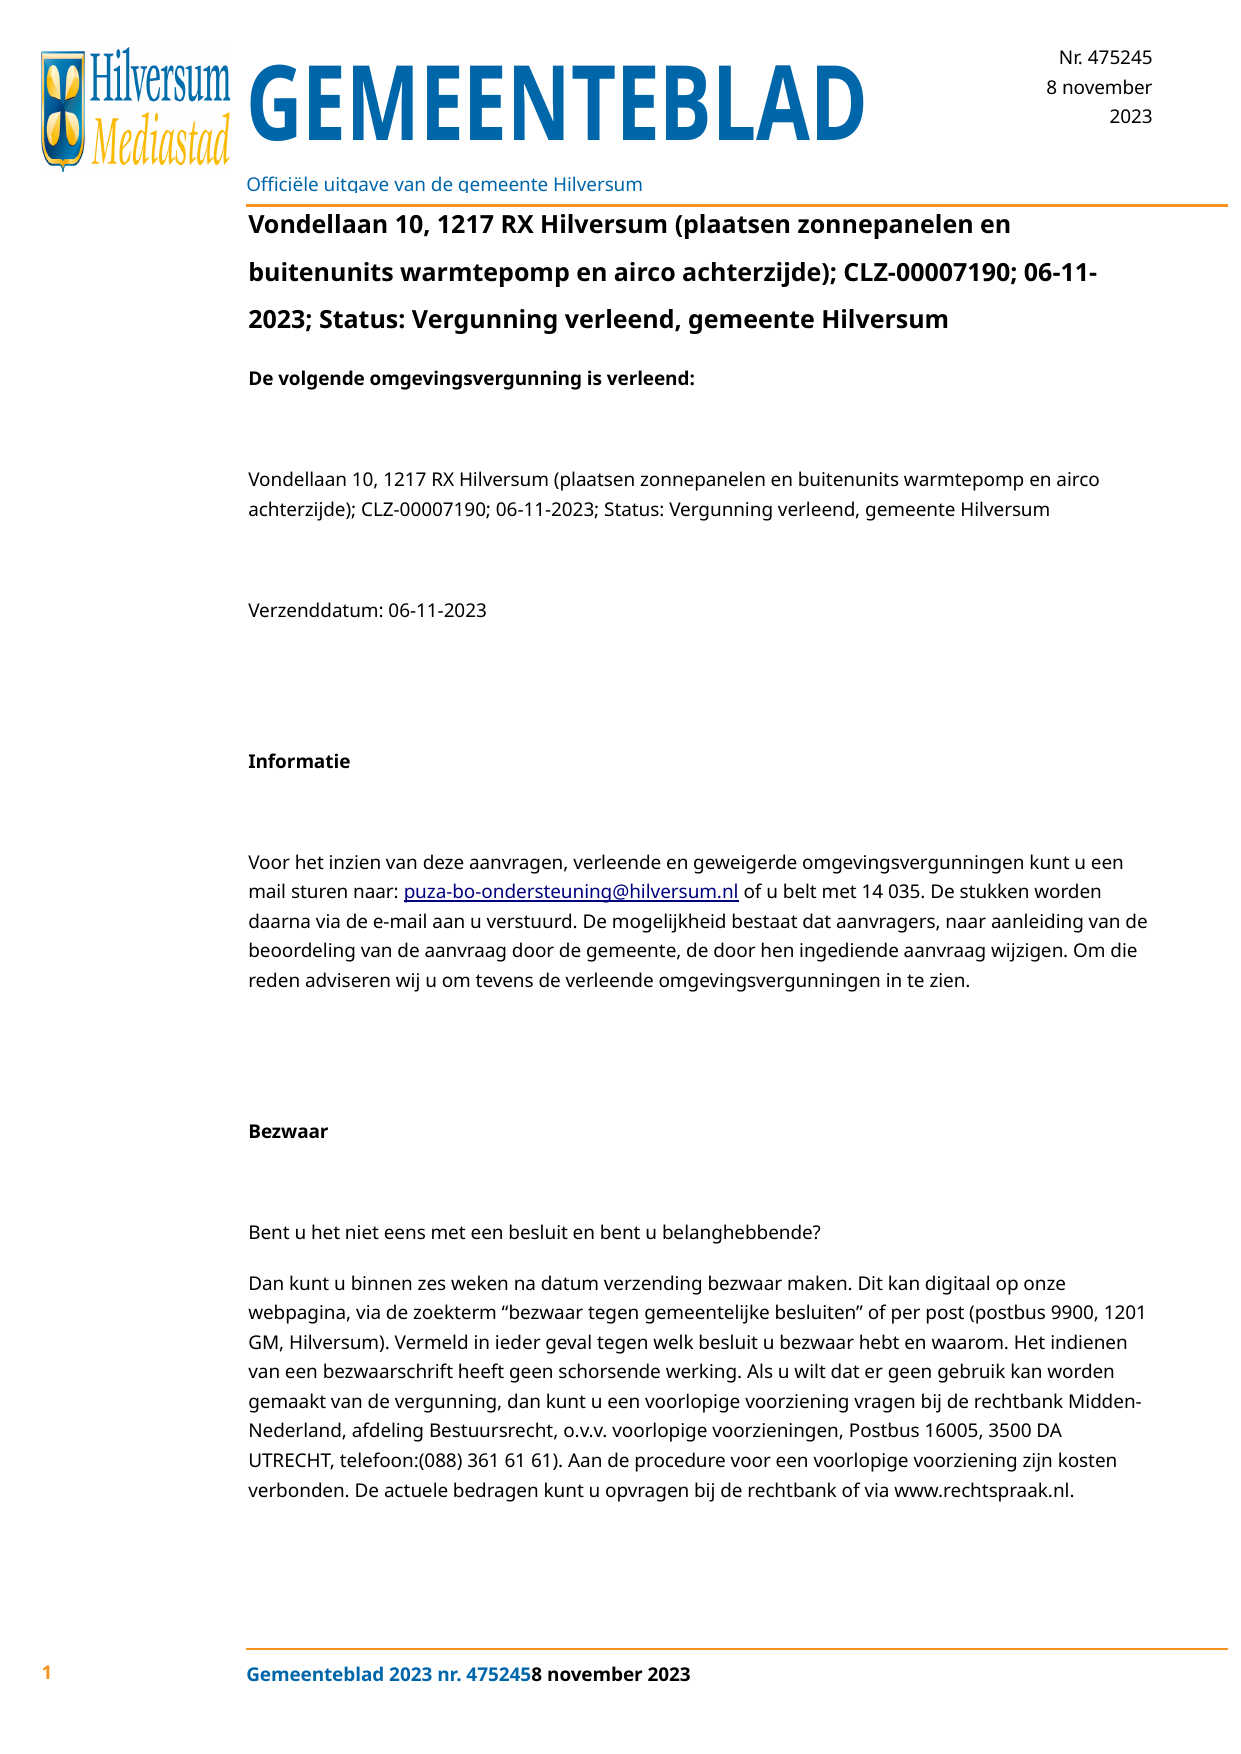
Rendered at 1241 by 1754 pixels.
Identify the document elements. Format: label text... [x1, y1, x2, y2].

text Vondellaan 10, 1217 RX Hilversum (plaatsen zonnepanelen en buitenunits warmtepomp en airco achterzijde); CLZ-00007190; 06-11-2023; Status: Vergunning verleend, gemeente Hilversum [248, 207, 1152, 336]
picture [41, 47, 231, 172]
text Bent u het niet eens met een besluit en bent u belanghebbende? [248, 1219, 1152, 1245]
text Voor het inzien van deze aanvragen, verleende en geweigerde omgevingsvergunningen kunt u een mail sturen naar: puza-bo-ondersteuning@hilversum.nl of u belt met 14 035. De stukken worden daarna via de e-mail aan u verstuurd. De mogelijkheid bestaat dat aanvragers, naar aanleiding van de beoordeling van de aanvraag door de gemeente, de door hen ingediende aanvraag wijzigen. Om die reden adviseren wij u om tevens de verleende omgevingsvergunningen in te zien. [248, 849, 1152, 993]
text Informatie [248, 748, 1152, 774]
text Verzenddatum: 06-11-2023 [248, 597, 1152, 622]
text Vondellaan 10, 1217 RX Hilversum (plaatsen zonnepanelen en buitenunits warmtepomp en airco achterzijde); CLZ-00007190; 06-11-2023; Status: Vergunning verleend, gemeente Hilversum [248, 466, 1152, 522]
text De volgende omgevingsvergunning is verleend: [248, 366, 1152, 391]
text Dan kunt u binnen zes weken na datum verzending bezwaar maken. Dit kan digitaal op onze webpagina, via de zoekterm “bezwaar tegen gemeentelijke besluiten” of per post (postbus 9900, 1201 GM, Hilversum). Vermeld in ieder geval tegen welk besluit u bezwaar hebt en waarom. Het indienen van een bezwaarschrift heeft geen schorsende werking. Als u wilt dat er geen gebruik kan worden gemaakt van de vergunning, dan kunt u een voorlopige voorziening vragen bij de rechtbank Midden-Nederland, afdeling Bestuursrecht, o.v.v. voorlopige voorzieningen, Postbus 16005, 3500 DA UTRECHT, telefoon:(088) 361 61 61). Aan de procedure voor een voorlopige voorziening zijn kosten verbonden. De actuele bedragen kunt u opvragen bij de rechtbank of via www.rechtspraak.nl. [248, 1270, 1152, 1502]
text Bezwaar [248, 1118, 1152, 1144]
